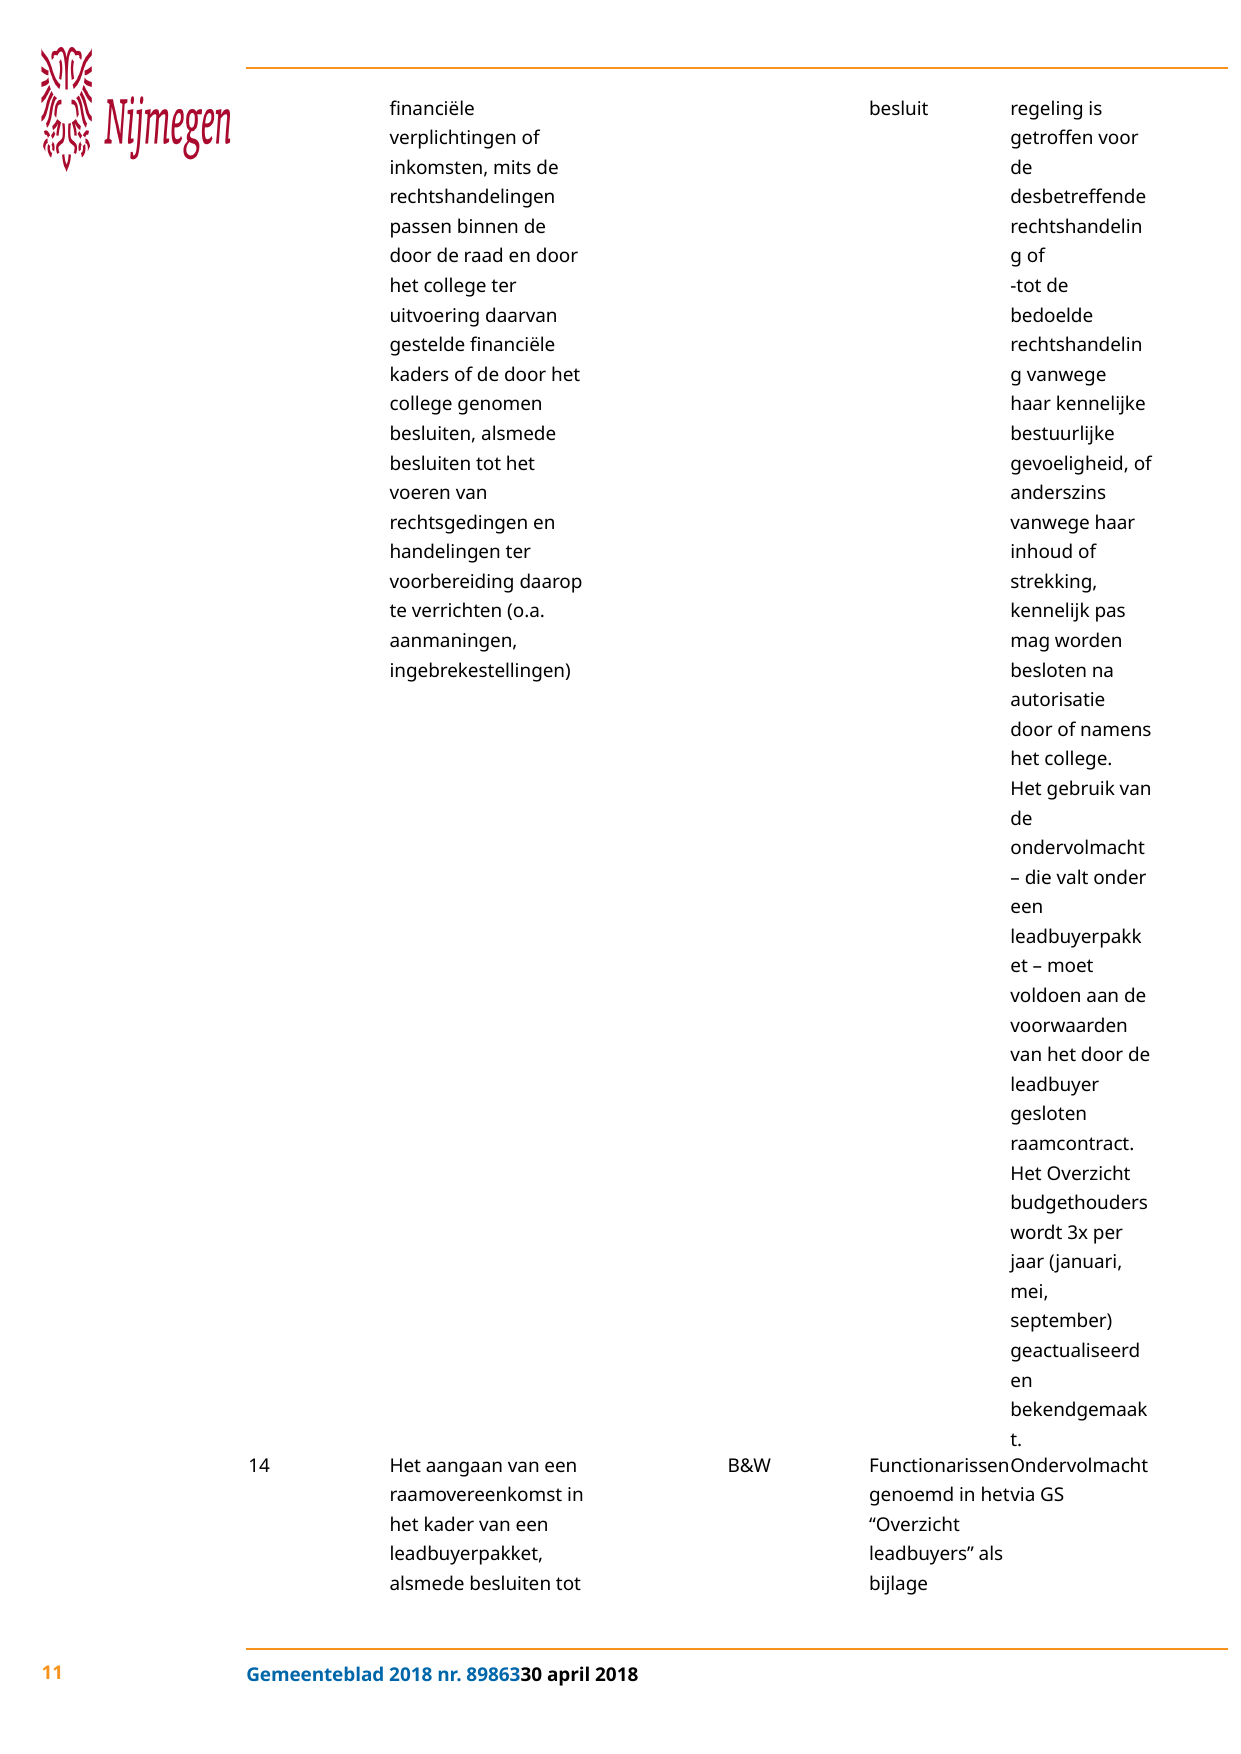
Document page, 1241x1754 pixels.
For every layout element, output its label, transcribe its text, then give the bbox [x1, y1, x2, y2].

table_cell B&W [728, 1452, 869, 1596]
picture [41, 47, 231, 172]
table_cell financiële verplichtingen of inkomsten, mits de rechtshandelingen passen binnen de door de raad en door het college ter uitvoering daarvan gestelde financiële kaders of de door het college genomen besluiten, alsmede besluiten tot het voeren van rechtsgedingen en handelingen ter voorbereiding daarop te verrichten (o.a. aanmaningen, ingebrekestellingen) [389, 95, 586, 1452]
table_cell Ondervolmacht via GS [1010, 1452, 1152, 1596]
table_cell 14 [248, 1452, 389, 1596]
table_cell [586, 1452, 727, 1596]
table_cell Functionarissen genoemd in het “Overzicht leadbuyers” als bijlage [869, 1452, 1010, 1596]
table_cell regeling is getroffen voor de desbetreffende rechtshandeling of -tot de bedoelde rechtshandeling vanwege haar kennelijke bestuurlijke gevoeligheid, of anderszins vanwege haar inhoud of strekking, kennelijk pas mag worden besloten na autorisatie door of namens het college. Het gebruik van de ondervolmacht – die valt onder een leadbuyerpakket – moet voldoen aan de voorwaarden van het door de leadbuyer gesloten raamcontract. Het Overzicht budgethouders wordt 3x per jaar (januari, mei, september) geactualiseerd en bekendgemaakt. [1010, 95, 1152, 1452]
table_cell besluit [869, 95, 1010, 1452]
table_cell [728, 95, 869, 1452]
table_cell Het aangaan van een raamovereenkomst in het kader van een leadbuyerpakket, alsmede besluiten tot [389, 1452, 586, 1596]
table_cell [586, 95, 727, 1452]
table_cell [248, 95, 389, 1452]
